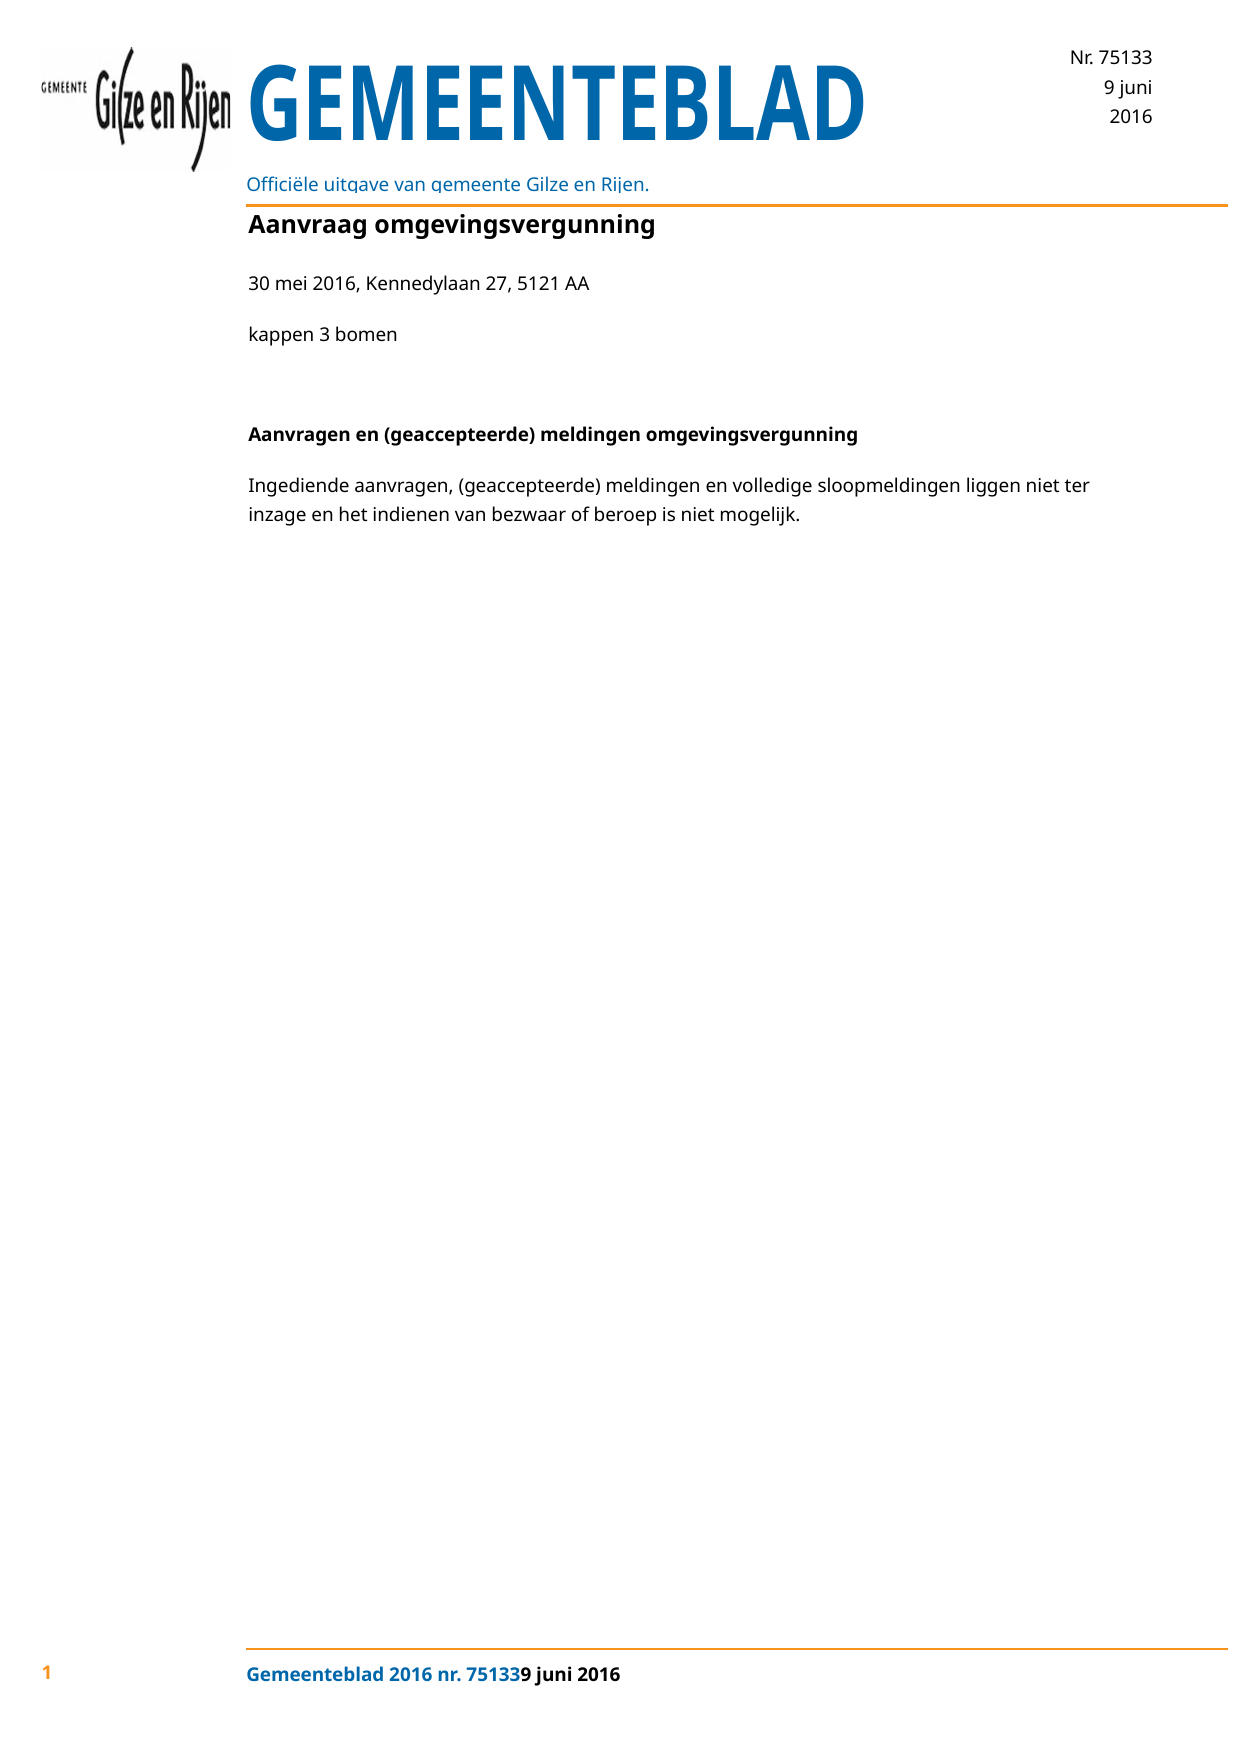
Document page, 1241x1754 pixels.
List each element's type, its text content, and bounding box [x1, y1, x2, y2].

text Ingediende aanvragen, (geaccepteerde) meldingen en volledige sloopmeldingen liggen niet ter inzage en het indienen van bezwaar of beroep is niet mogelijk. [248, 472, 1152, 527]
picture [41, 47, 231, 172]
text 30 mei 2016, Kennedylaan 27, 5121 AA [248, 270, 1152, 296]
text Aanvraag omgevingsvergunning [248, 207, 1152, 241]
text Aanvragen en (geaccepteerde) meldingen omgevingsvergunning [248, 422, 1152, 447]
text kappen 3 bomen [248, 321, 1152, 346]
